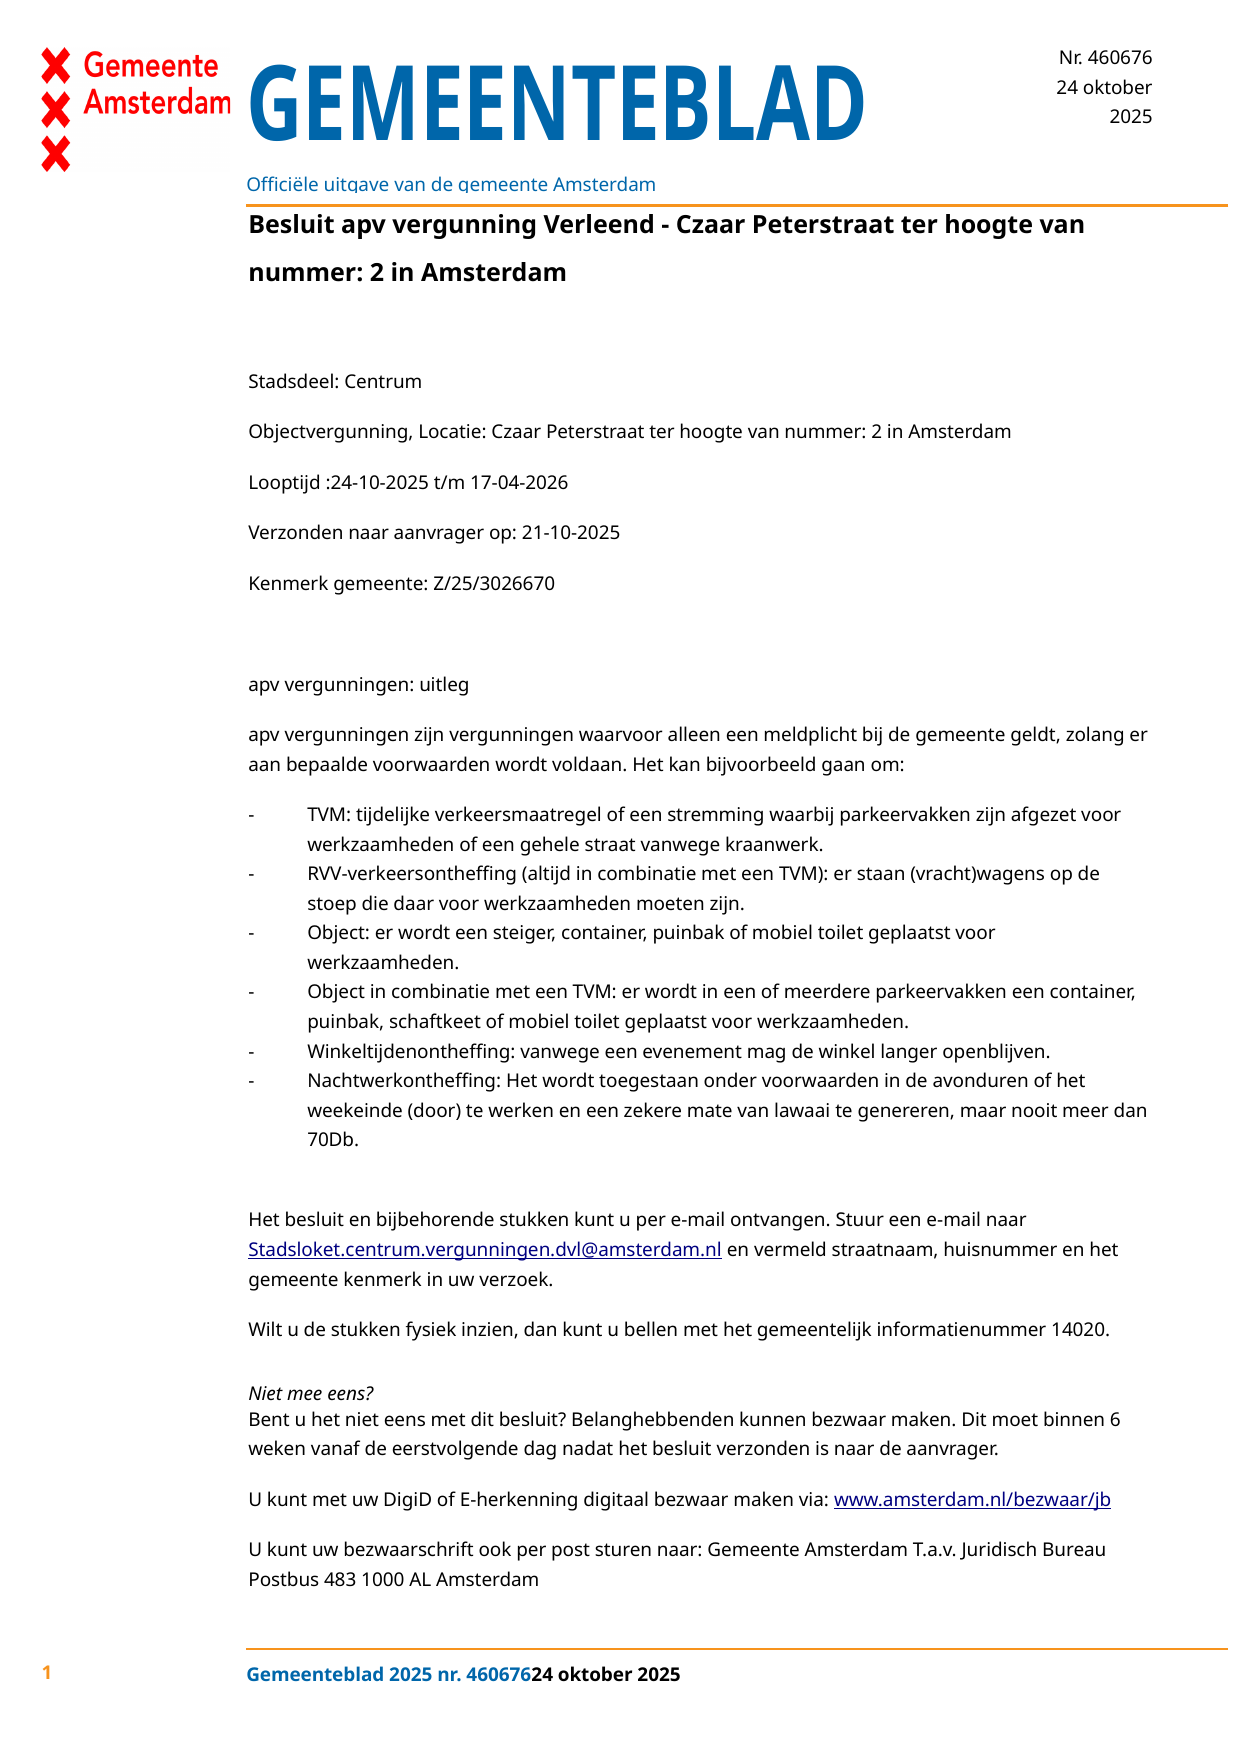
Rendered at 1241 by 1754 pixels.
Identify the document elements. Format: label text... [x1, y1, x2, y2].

picture [41, 47, 231, 172]
text U kunt met uw DigiD of E-herkenning digitaal bezwaar maken via: www.amsterdam.nl/bezwaar/jb [248, 1486, 1152, 1512]
text Niet mee eens? [248, 1380, 1152, 1406]
text Objectvergunning, Locatie: Czaar Peterstraat ter hoogte van nummer: 2 in Amsterdam [248, 419, 1152, 444]
text Verzonden naar aanvrager op: 21-10-2025 [248, 519, 1152, 545]
text Besluit apv vergunning Verleend - Czaar Peterstraat ter hoogte van nummer: 2 in Amsterdam [248, 207, 1152, 288]
list RVV-verkeersontheffing (altijd in combinatie met een TVM): er staan (vracht)wagens op de stoep die daar voor werkzaamheden moeten zijn. [248, 860, 1152, 916]
list Winkeltijdenontheffing: vanwege een evenement mag de winkel langer openblijven. [248, 1038, 1152, 1064]
list Nachtwerkontheffing: Het wordt toegestaan onder voorwaarden in de avonduren of het weekeinde (door) te werken en een zekere mate van lawaai te genereren, maar nooit meer dan 70Db. [248, 1067, 1152, 1152]
text Het besluit en bijbehorende stukken kunt u per e-mail ontvangen. Stuur een e-mail naar Stadsloket.centrum.vergunningen.dvl@amsterdam.nl en vermeld straatnaam, huisnummer en het gemeente kenmerk in uw verzoek. [248, 1207, 1152, 1292]
text Looptijd :24-10-2025 t/m 17-04-2026 [248, 469, 1152, 495]
text Bent u het niet eens met dit besluit? Belanghebbenden kunnen bezwaar maken. Dit moet binnen 6 weken vanaf de eerstvolgende dag nadat het besluit verzonden is naar de aanvrager. [248, 1406, 1152, 1461]
text Wilt u de stukken fysiek inzien, dan kunt u bellen met het gemeentelijk informatienummer 14020. [248, 1316, 1152, 1342]
list Object: er wordt een steiger, container, puinbak of mobiel toilet geplaatst voor werkzaamheden. [248, 919, 1152, 975]
text U kunt uw bezwaarschrift ook per post sturen naar: Gemeente Amsterdam T.a.v. Juridisch Bureau Postbus 483 1000 AL Amsterdam [248, 1536, 1152, 1592]
list Object in combinatie met een TVM: er wordt in een of meerdere parkeervakken een container, puinbak, schaftkeet of mobiel toilet geplaatst voor werkzaamheden. [248, 979, 1152, 1034]
text apv vergunningen zijn vergunningen waarvoor alleen een meldplicht bij de gemeente geldt, zolang er aan bepaalde voorwaarden wordt voldaan. Het kan bijvoorbeeld gaan om: [248, 721, 1152, 777]
text apv vergunningen: uitleg [248, 671, 1152, 697]
text Stadsdeel: Centrum [248, 368, 1152, 394]
text Kenmerk gemeente: Z/25/3026670 [248, 570, 1152, 596]
list TVM: tijdelijke verkeersmaatregel of een stremming waarbij parkeervakken zijn afgezet voor werkzaamheden of een gehele straat vanwege kraanwerk. [248, 801, 1152, 857]
